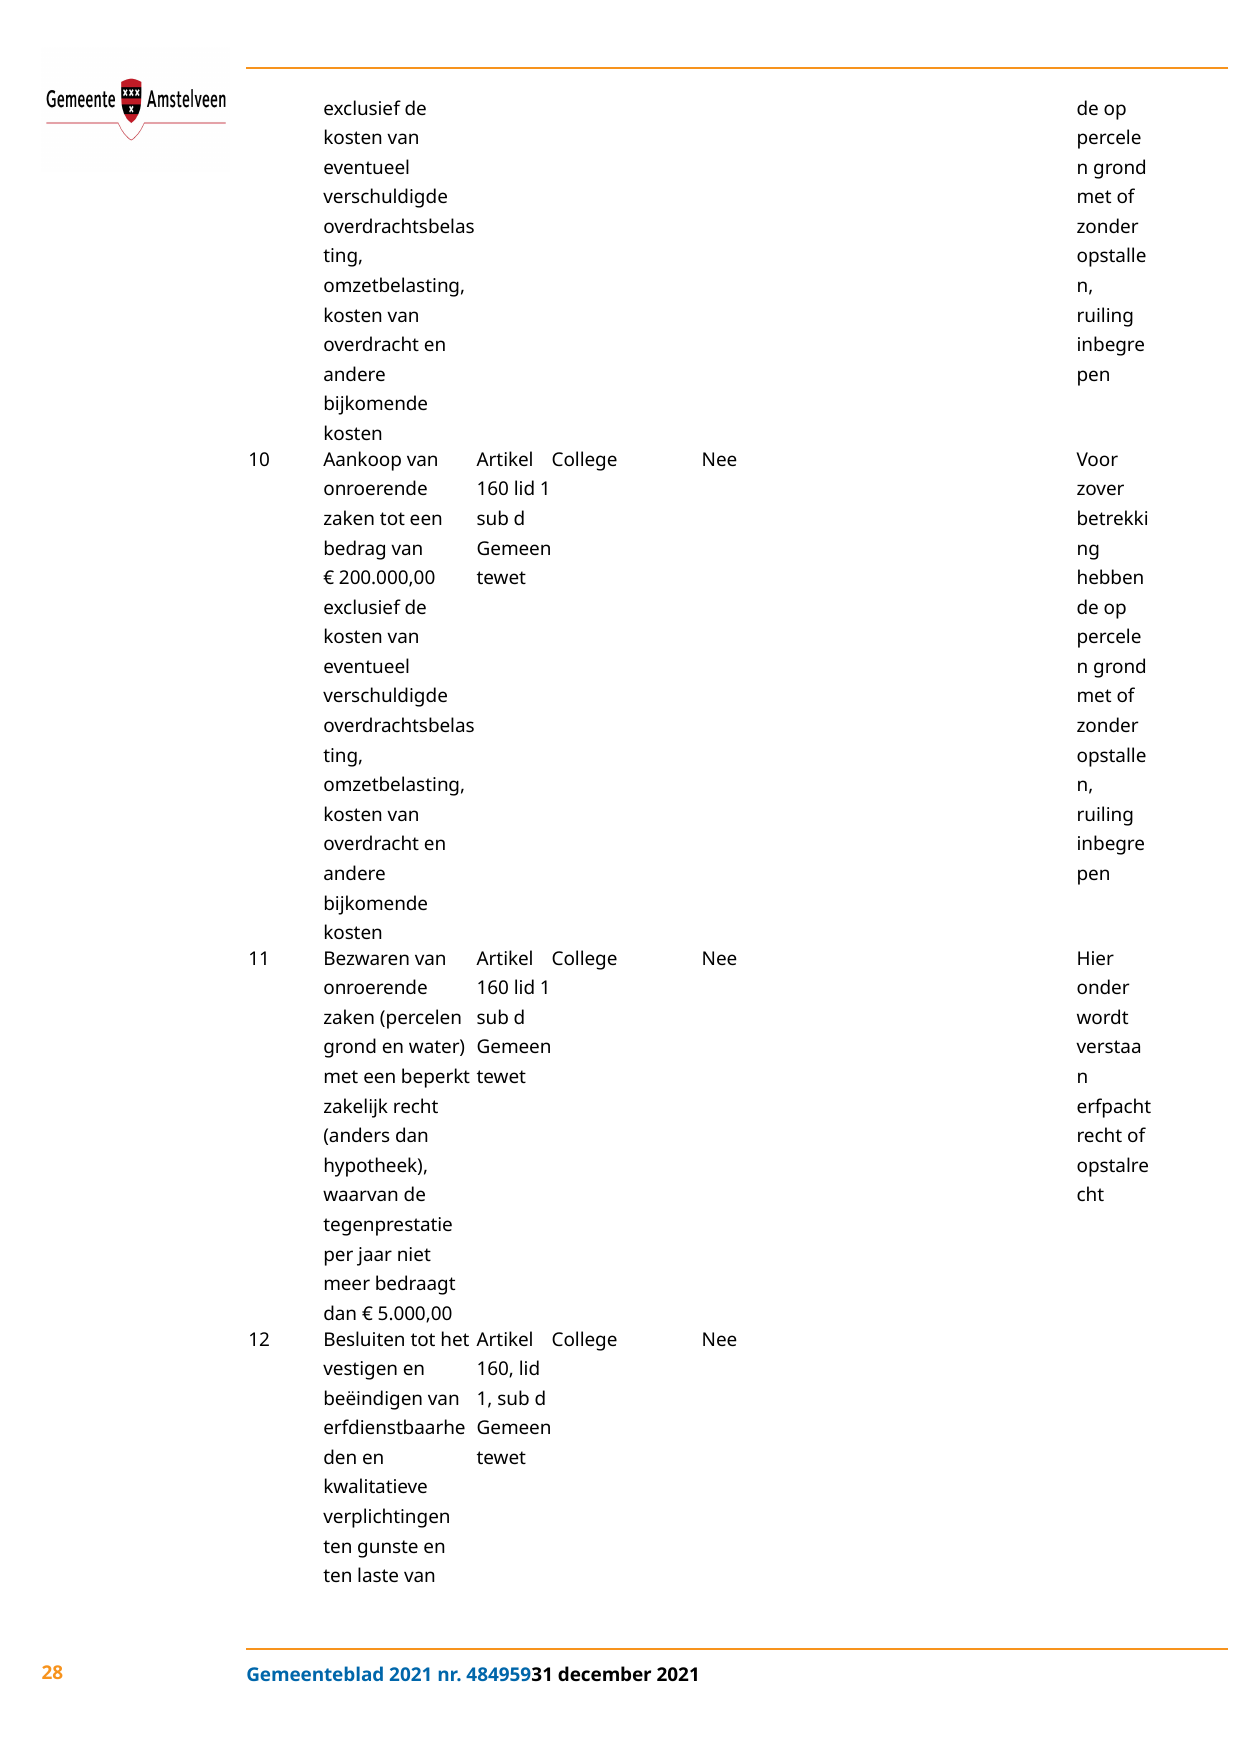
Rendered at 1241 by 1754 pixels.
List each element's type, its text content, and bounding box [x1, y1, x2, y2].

table_cell College [551, 446, 701, 945]
table_cell de op percelen grond met of zonder opstallen, ruiling inbegrepen [1076, 95, 1152, 446]
table_cell Aankoop van onroerende zaken tot een bedrag van € 200.000,00 exclusief de kosten van eventueel verschuldigde overdrachtsbelasting, omzetbelasting, kosten van overdracht en andere bijkomende kosten [323, 446, 476, 945]
table_cell College [551, 1326, 701, 1588]
table_cell Hier onder wordt verstaan erfpachtrecht of opstalrecht [1076, 945, 1152, 1326]
table_cell Nee [701, 945, 851, 1326]
table_cell Artikel 160, lid 1, sub d Gemeentewet [476, 1326, 551, 1588]
table_cell College [551, 945, 701, 1326]
table_cell Voor zover betrekking hebbende op percelen grond met of zonder opstallen, ruiling inbegrepen [1076, 446, 1152, 945]
table_cell Nee [701, 446, 851, 945]
table_cell exclusief de kosten van eventueel verschuldigde overdrachtsbelasting, omzetbelasting, kosten van overdracht en andere bijkomende kosten [323, 95, 476, 446]
table_cell [851, 95, 1076, 446]
table_cell [851, 1326, 1076, 1588]
table_cell [851, 945, 1076, 1326]
table_cell [851, 446, 1076, 945]
table_cell Artikel 160 lid 1 sub d Gemeentewet [476, 945, 551, 1326]
table_cell [701, 95, 851, 446]
table_cell 11 [248, 945, 323, 1326]
table_cell 12 [248, 1326, 323, 1588]
table_cell 10 [248, 446, 323, 945]
table_cell Artikel 160 lid 1 sub d Gemeentewet [476, 446, 551, 945]
table_cell Nee [701, 1326, 851, 1588]
table_cell [476, 95, 551, 446]
table_cell [551, 95, 701, 446]
table_cell Besluiten tot het vestigen en beëindigen van erfdienstbaarheden en kwalitatieve verplichtingen ten gunste en ten laste van [323, 1326, 476, 1588]
picture [41, 47, 231, 172]
table_cell [248, 95, 323, 446]
table_cell [1076, 1326, 1152, 1588]
table_cell Bezwaren van onroerende zaken (percelen grond en water) met een beperkt zakelijk recht (anders dan hypotheek), waarvan de tegenprestatie per jaar niet meer bedraagt dan € 5.000,00 [323, 945, 476, 1326]
